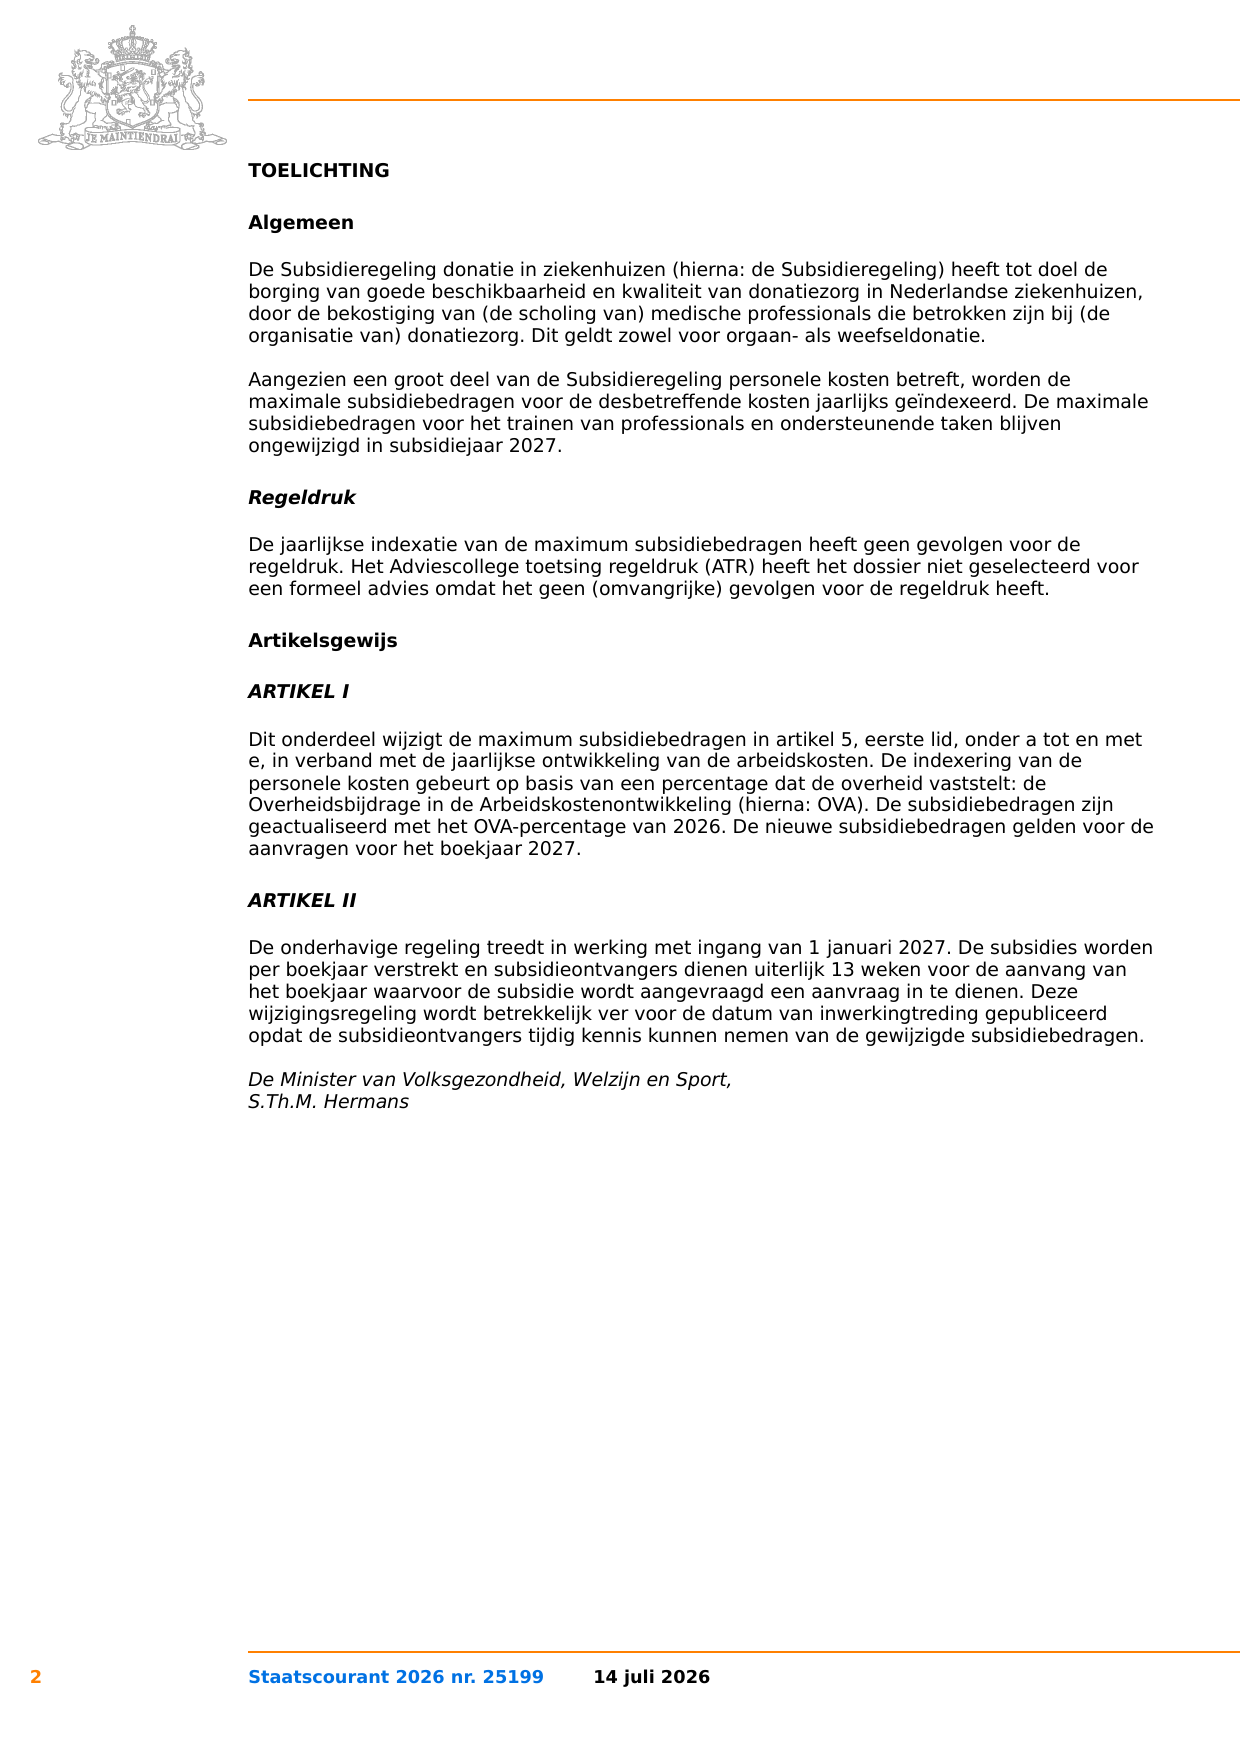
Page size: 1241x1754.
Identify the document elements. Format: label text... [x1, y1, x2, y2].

text Dit onderdeel wijzigt de maximum subsidiebedragen in artikel 5, eerste lid, onder a tot en met e, in verband met de jaarlijkse ontwikkeling van de arbeidskosten. De indexering van de personele kosten gebeurt op basis van een percentage dat de overheid vaststelt: de Overheidsbijdrage in de Arbeidskostenontwikkeling (hierna: OVA). De subsidiebedragen zijn geactualiseerd met het OVA-percentage van 2026. De nieuwe subsidiebedragen gelden voor de aanvragen voor het boekjaar 2027. [248, 728, 1163, 860]
text De Subsidieregeling donatie in ziekenhuizen (hierna: de Subsidieregeling) heeft tot doel de borging van goede beschikbaarheid en kwaliteit van donatiezorg in Nederlandse ziekenhuizen, door de bekostiging van (de scholing van) medische professionals die betrokken zijn bij (de organisatie van) donatiezorg. Dit geldt zowel voor orgaan- als weefseldonatie. [248, 259, 1163, 347]
subtitle Artikelsgewijs [248, 629, 1163, 651]
text De onderhavige regeling treedt in werking met ingang van 1 januari 2027. De subsidies worden per boekjaar verstrekt en subsidieontvangers dienen uiterlijk 13 weken voor de aanvang van het boekjaar waarvoor de subsidie wordt aangevraagd een aanvraag in te dienen. Deze wijzigingsregeling wordt betrekkelijk ver voor de datum van inwerkingtreding gepubliceerd opdat de subsidieontvangers tijdig kennis kunnen nemen van de gewijzigde subsidiebedragen. [248, 937, 1163, 1047]
text Aangezien een groot deel van de Subsidieregeling personele kosten betreft, worden de maximale subsidiebedragen voor de desbetreffende kosten jaarlijks geïndexeerd. De maximale subsidiebedragen voor het trainen van professionals en ondersteunende taken blijven ongewijzigd in subsidiejaar 2027. [248, 369, 1163, 457]
subtitle ARTIKEL I [248, 681, 1163, 703]
picture [38, 25, 227, 150]
text De Minister van Volksgezondheid, Welzijn en Sport, S.Th.M. Hermans [248, 1069, 1163, 1113]
subtitle Regeldruk [248, 487, 1163, 508]
subtitle ARTIKEL II [248, 890, 1163, 912]
subtitle Algemeen [248, 212, 1163, 234]
text De jaarlijkse indexatie van de maximum subsidiebedragen heeft geen gevolgen voor de regeldruk. Het Adviescollege toetsing regeldruk (ATR) heeft het dossier niet geselecteerd voor een formeel advies omdat het geen (omvangrijke) gevolgen voor de regeldruk heeft. [248, 533, 1163, 599]
subtitle TOELICHTING [248, 160, 1163, 182]
